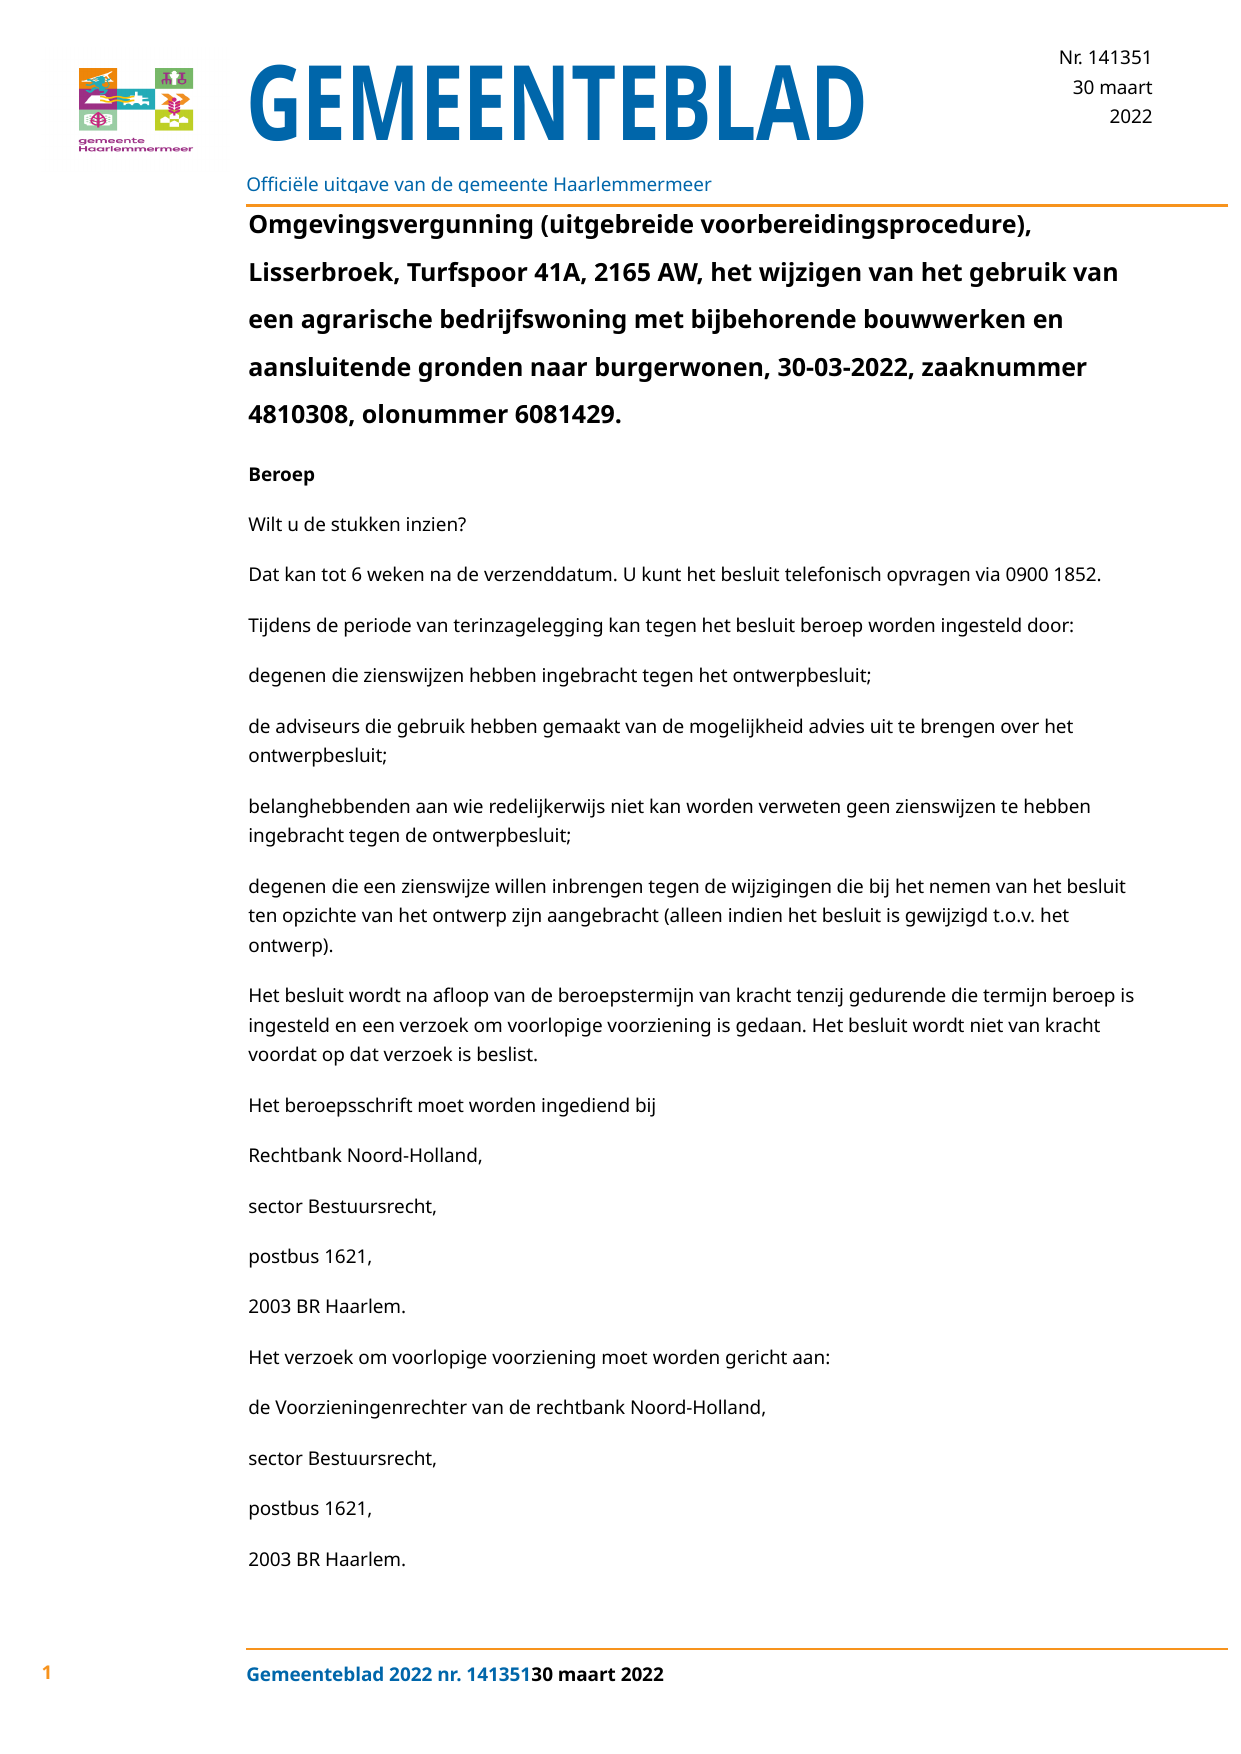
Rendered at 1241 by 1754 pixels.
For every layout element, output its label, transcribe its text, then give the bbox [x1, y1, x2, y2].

text Het beroepsschrift moet worden ingediend bij [248, 1092, 1152, 1118]
text belanghebbenden aan wie redelijkerwijs niet kan worden verweten geen zienswijzen te hebben ingebracht tegen de ontwerpbesluit; [248, 793, 1152, 848]
text Omgevingsvergunning (uitgebreide voorbereidingsprocedure), Lisserbroek, Turfspoor 41A, 2165 AW, het wijzigen van het gebruik van een agrarische bedrijfswoning met bijbehorende bouwwerken en aansluitende gronden naar burgerwonen, 30-03-2022, zaaknummer 4810308, olonummer 6081429. [248, 207, 1152, 431]
text Het besluit wordt na afloop van de beroepstermijn van kracht tenzij gedurende die termijn beroep is ingesteld en een verzoek om voorlopige voorziening is gedaan. Het besluit wordt niet van kracht voordat op dat verzoek is beslist. [248, 982, 1152, 1067]
text de adviseurs die gebruik hebben gemaakt van de mogelijkheid advies uit te brengen over het ontwerpbesluit; [248, 713, 1152, 768]
text 2003 BR Haarlem. [248, 1294, 1152, 1319]
text postbus 1621, [248, 1495, 1152, 1521]
text degenen die een zienswijze willen inbrengen tegen de wijzigingen die bij het nemen van het besluit ten opzichte van het ontwerp zijn aangebracht (alleen indien het besluit is gewijzigd t.o.v. het ontwerp). [248, 873, 1152, 958]
text Rechtbank Noord-Holland, [248, 1142, 1152, 1168]
text postbus 1621, [248, 1243, 1152, 1269]
text Tijdens de periode van terinzagelegging kan tegen het besluit beroep worden ingesteld door: [248, 612, 1152, 638]
text Dat kan tot 6 weken na de verzenddatum. U kunt het besluit telefonisch opvragen via 0900 1852. [248, 562, 1152, 587]
text sector Bestuursrecht, [248, 1445, 1152, 1471]
text Het verzoek om voorlopige voorziening moet worden gericht aan: [248, 1344, 1152, 1370]
text de Voorzieningenrechter van de rechtbank Noord-Holland, [248, 1394, 1152, 1420]
text degenen die zienswijzen hebben ingebracht tegen het ontwerpbesluit; [248, 662, 1152, 688]
text Wilt u de stukken inzien? [248, 511, 1152, 537]
text Beroep [248, 461, 1152, 486]
text sector Bestuursrecht, [248, 1193, 1152, 1218]
text 2003 BR Haarlem. [248, 1546, 1152, 1571]
picture [41, 47, 231, 172]
